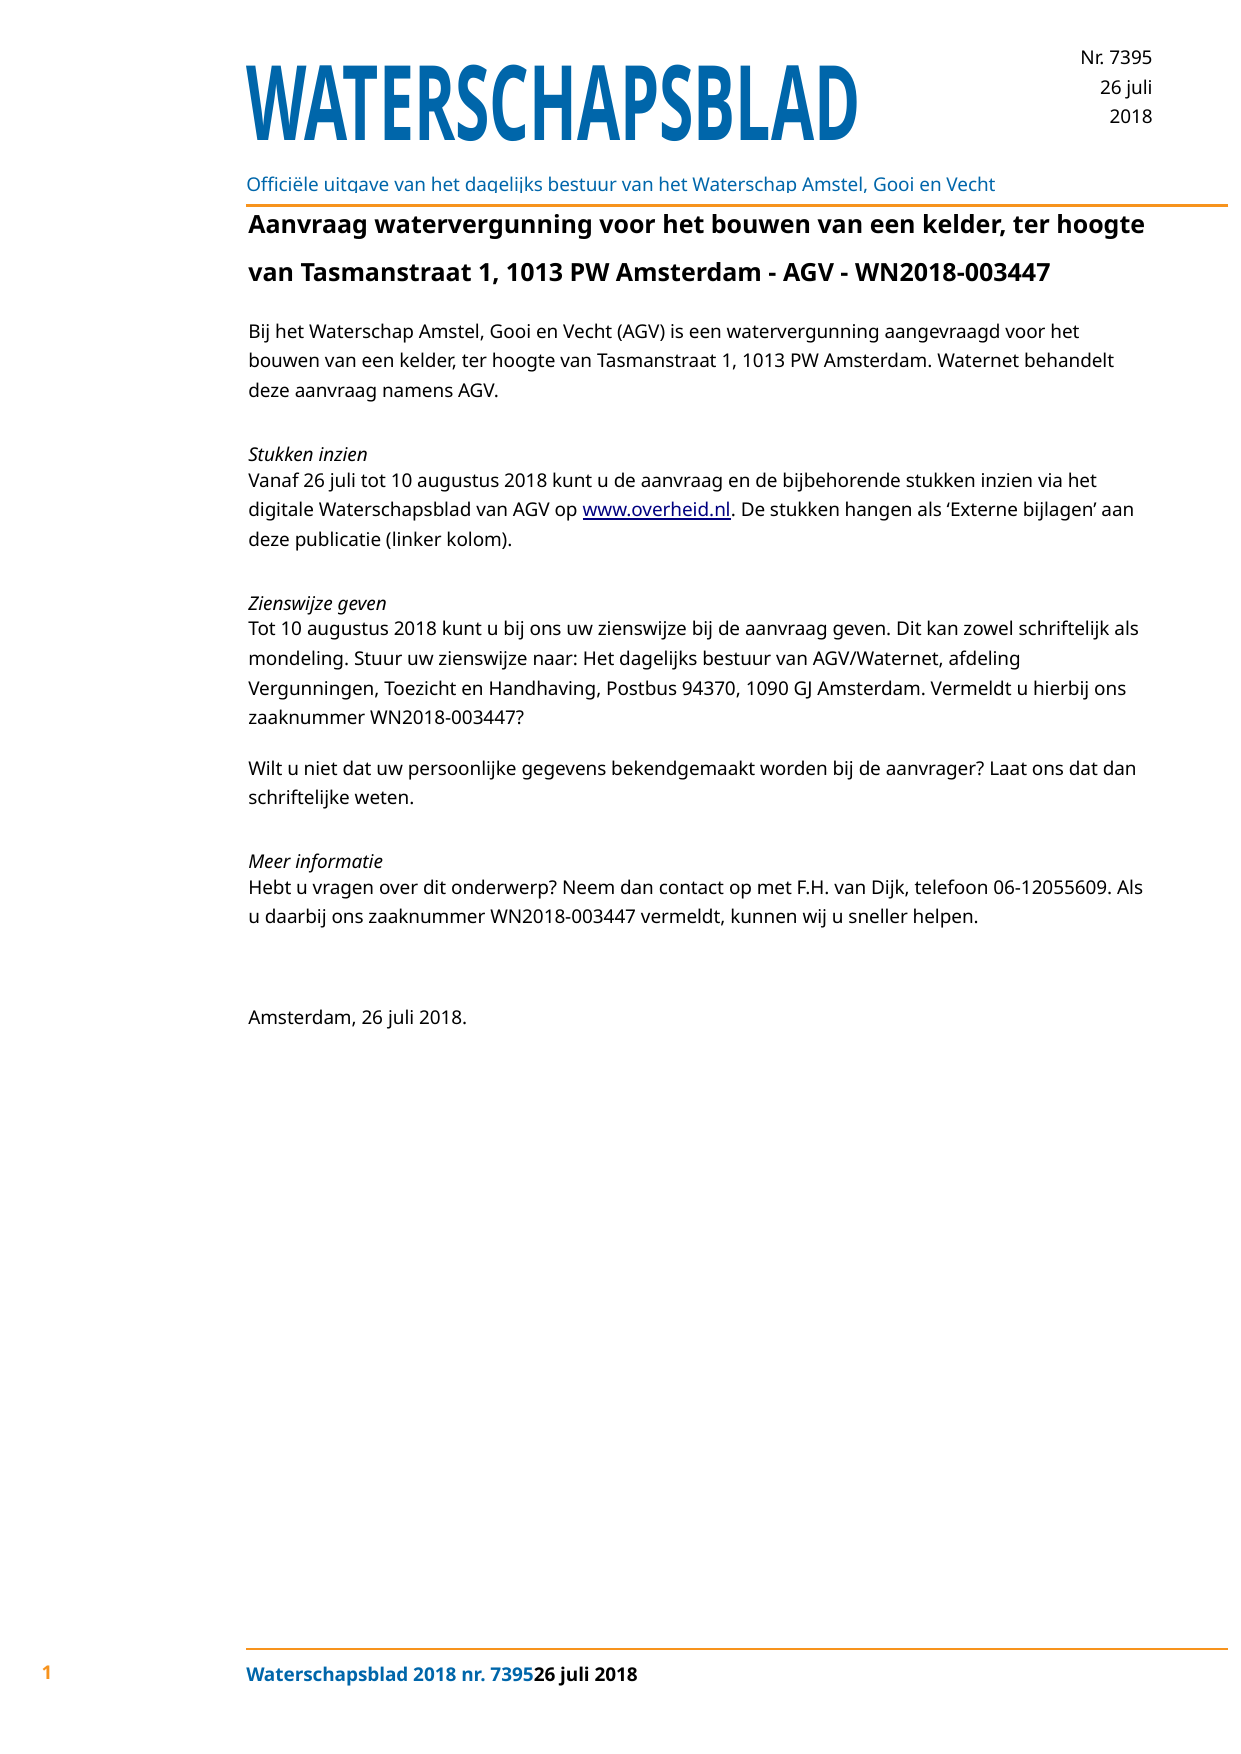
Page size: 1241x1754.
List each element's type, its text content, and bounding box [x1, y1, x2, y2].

text Hebt u vragen over dit onderwerp? Neem dan contact op met F.H. van Dijk, telefoon 06-12055609. Als u daarbij ons zaaknummer WN2018-003447 vermeldt, kunnen wij u sneller helpen. [248, 874, 1152, 929]
text Aanvraag watervergunning voor het bouwen van een kelder, ter hoogte van Tasmanstraat 1, 1013 PW Amsterdam - AGV - WN2018-003447 [248, 207, 1152, 288]
picture [41, 47, 231, 172]
text Amsterdam, 26 juli 2018. [248, 1004, 1152, 1030]
text Meer informatie [248, 848, 1152, 874]
text Stukken inzien [248, 441, 1152, 467]
text Wilt u niet dat uw persoonlijke gegevens bekendgemaakt worden bij de aanvrager? Laat ons dat dan schriftelijke weten. [248, 755, 1152, 810]
text Zienswijze geven [248, 590, 1152, 616]
text Tot 10 augustus 2018 kunt u bij ons uw zienswijze bij de aanvraag geven. Dit kan zowel schriftelijk als mondeling. Stuur uw zienswijze naar: Het dagelijks bestuur van AGV/Waternet, afdeling Vergunningen, Toezicht en Handhaving, Postbus 94370, 1090 GJ Amsterdam. Vermeldt u hierbij ons zaaknummer WN2018-003447? [248, 616, 1152, 730]
text Vanaf 26 juli tot 10 augustus 2018 kunt u de aanvraag en de bijbehorende stukken inzien via het digitale Waterschapsblad van AGV op www.overheid.nl. De stukken hangen als ‘Externe bijlagen’ aan deze publicatie (linker kolom). [248, 467, 1152, 552]
text Bij het Waterschap Amstel, Gooi en Vecht (AGV) is een watervergunning aangevraagd voor het bouwen van een kelder, ter hoogte van Tasmanstraat 1, 1013 PW Amsterdam. Waternet behandelt deze aanvraag namens AGV. [248, 318, 1152, 403]
